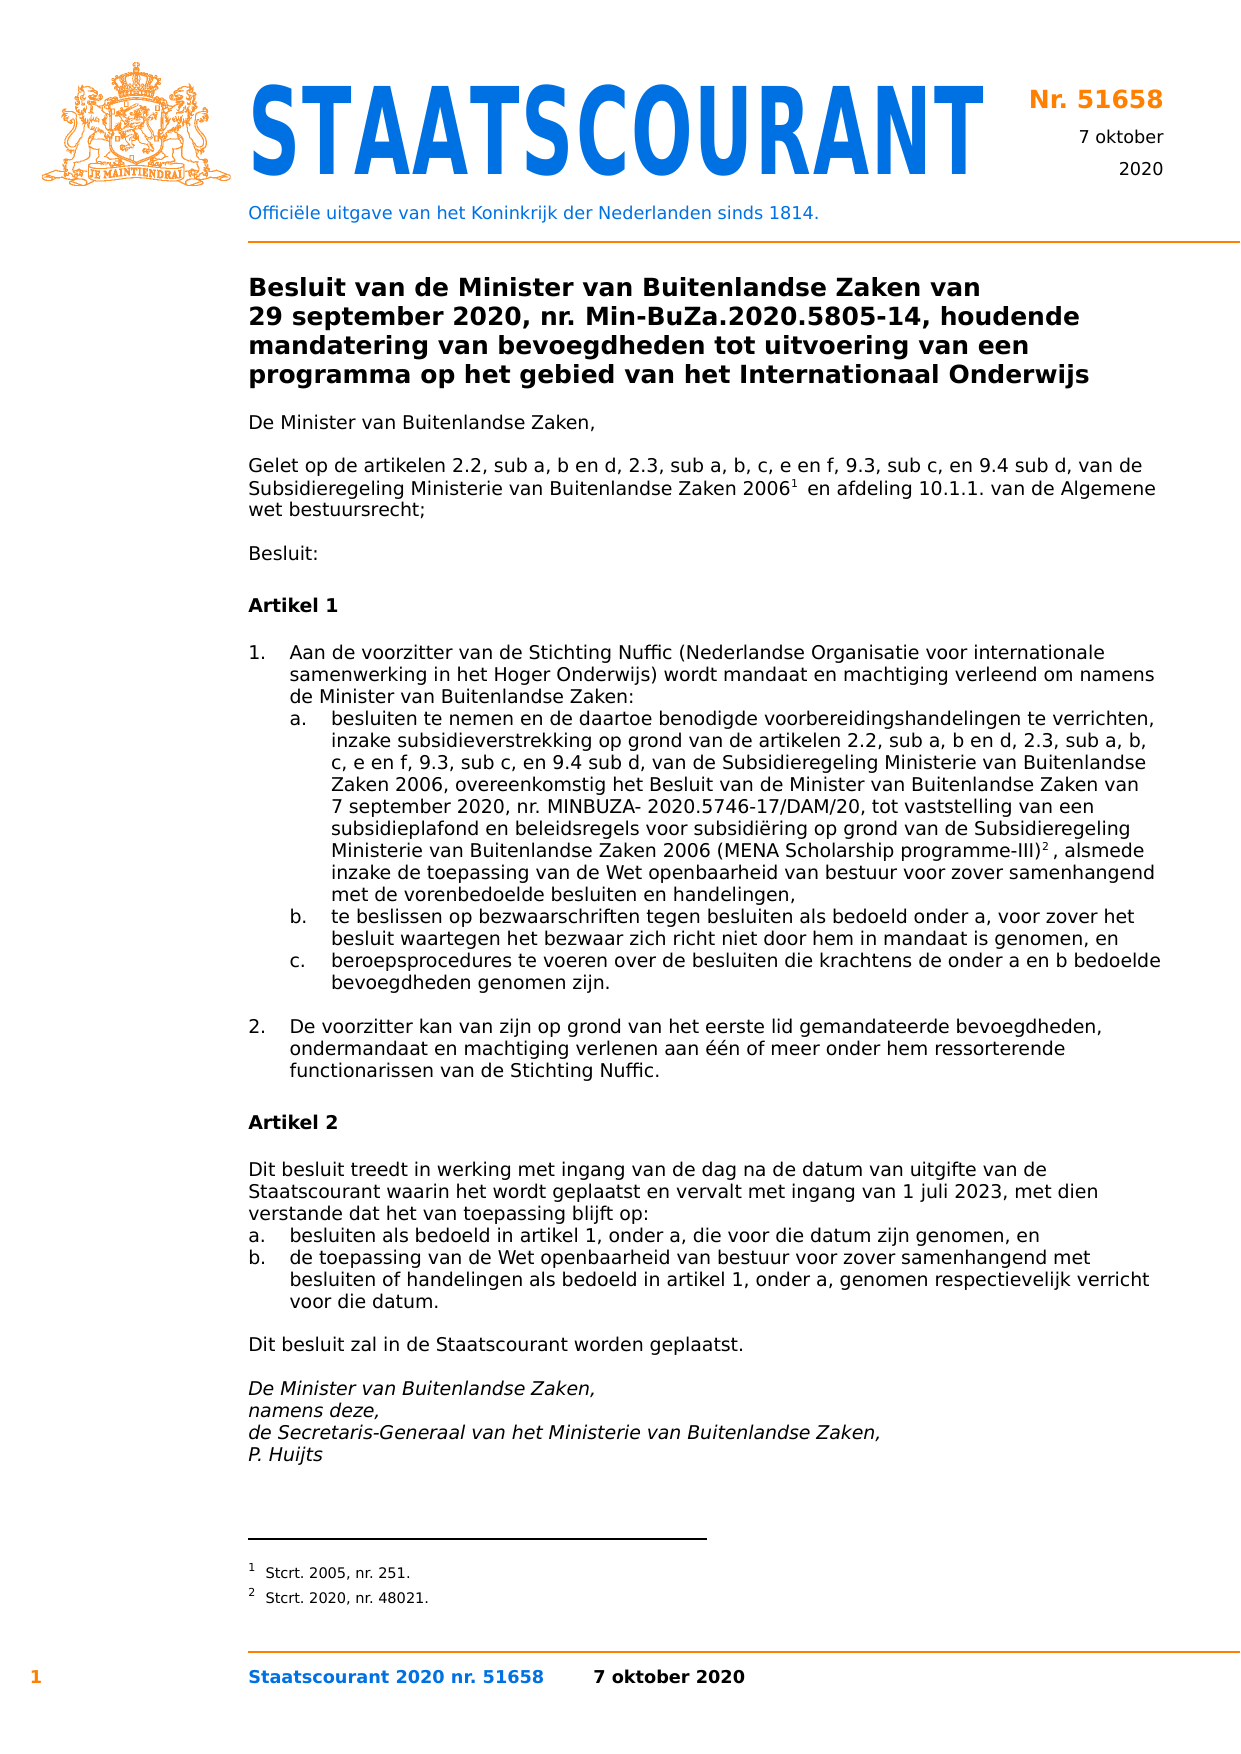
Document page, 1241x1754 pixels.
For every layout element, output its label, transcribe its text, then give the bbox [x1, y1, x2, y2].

text Stcrt. 2005, nr. 251. [248, 1561, 1163, 1583]
text Besluit: [248, 543, 1163, 565]
picture [41, 62, 231, 186]
text b. te beslissen op bezwaarschriften tegen besluiten als bedoeld onder a, voor zover het besluit waartegen het bezwaar zich richt niet door hem in mandaat is genomen, en [289, 906, 1163, 950]
table_cell Officiële uitgave van het Koninkrijk der Nederlanden sinds 1814. [248, 203, 1240, 241]
text Dit besluit zal in de Staatscourant worden geplaatst. [248, 1334, 1163, 1356]
subtitle Besluit van de Minister van Buitenlandse Zaken van 29 september 2020, nr. Min-BuZa.2020.5805-14, houdende mandatering van bevoegdheden tot uitvoering van een programma op het gebied van het Internationaal Onderwijs [248, 273, 1163, 390]
table_cell 2020 [998, 153, 1240, 203]
text 2. De voorzitter kan van zijn op grond van het eerste lid gemandateerde bevoegdheden, ondermandaat en machtiging verlenen aan één of meer onder hem ressorterende functionarissen van de Stichting Nuffic. [248, 1016, 1163, 1082]
text b. de toepassing van de Wet openbaarheid van bestuur voor zover samenhangend met besluiten of handelingen als bedoeld in artikel 1, onder a, genomen respectievelijk verricht voor die datum. [248, 1247, 1163, 1312]
text a. besluiten te nemen en de daartoe benodigde voorbereidingshandelingen te verrichten, inzake subsidieverstrekking op grond van de artikelen 2.2, sub a, b en d, 2.3, sub a, b, c, e en f, 9.3, sub c, en 9.4 sub d, van de Subsidieregeling Ministerie van Buitenlandse Zaken 2006, overeenkomstig het Besluit van de Minister van Buitenlandse Zaken van 7 september 2020, nr. MINBUZA- 2020.5746-17/DAM/20, tot vaststelling van een subsidieplafond en beleidsregels voor subsidiëring op grond van de Subsidieregeling Ministerie van Buitenlandse Zaken 2006 (MENA Scholarship programme-III), alsmede inzake de toepassing van de Wet openbaarheid van bestuur voor zover samenhangend met de vorenbedoelde besluiten en handelingen, [289, 708, 1163, 906]
table_header STAATSCOURANT [248, 62, 998, 203]
text Stcrt. 2020, nr. 48021. [248, 1586, 1163, 1608]
text Dit besluit treedt in werking met ingang van de dag na de datum van uitgifte van de Staatscourant waarin het wordt geplaatst en vervalt met ingang van 1 juli 2023, met dien verstande dat het van toepassing blijft op: [248, 1159, 1163, 1224]
text 1. Aan de voorzitter van de Stichting Nuffic (Nederlandse Organisatie voor internationale samenwerking in het Hoger Onderwijs) wordt mandaat en machtiging verleend om namens de Minister van Buitenlandse Zaken: [248, 642, 1163, 708]
subtitle Artikel 1 [248, 595, 1163, 617]
table_cell 7 oktober [998, 121, 1240, 153]
table_header Nr. 51658 [998, 62, 1240, 121]
text De Minister van Buitenlandse Zaken, [248, 412, 1163, 433]
text De Minister van Buitenlandse Zaken, namens deze, de Secretaris-Generaal van het Ministerie van Buitenlandse Zaken, P. Huijts [248, 1378, 1163, 1466]
subtitle Artikel 2 [248, 1112, 1163, 1134]
text c. beroepsprocedures te voeren over de besluiten die krachtens de onder a en b bedoelde bevoegdheden genomen zijn. [289, 950, 1163, 994]
table_header [25, 62, 248, 241]
text Gelet op de artikelen 2.2, sub a, b en d, 2.3, sub a, b, c, e en f, 9.3, sub c, en 9.4 sub d, van de Subsidieregeling Ministerie van Buitenlandse Zaken 2006 en afdeling 10.1.1. van de Algemene wet bestuursrecht; [248, 455, 1163, 521]
text a. besluiten als bedoeld in artikel 1, onder a, die voor die datum zijn genomen, en [248, 1224, 1163, 1247]
